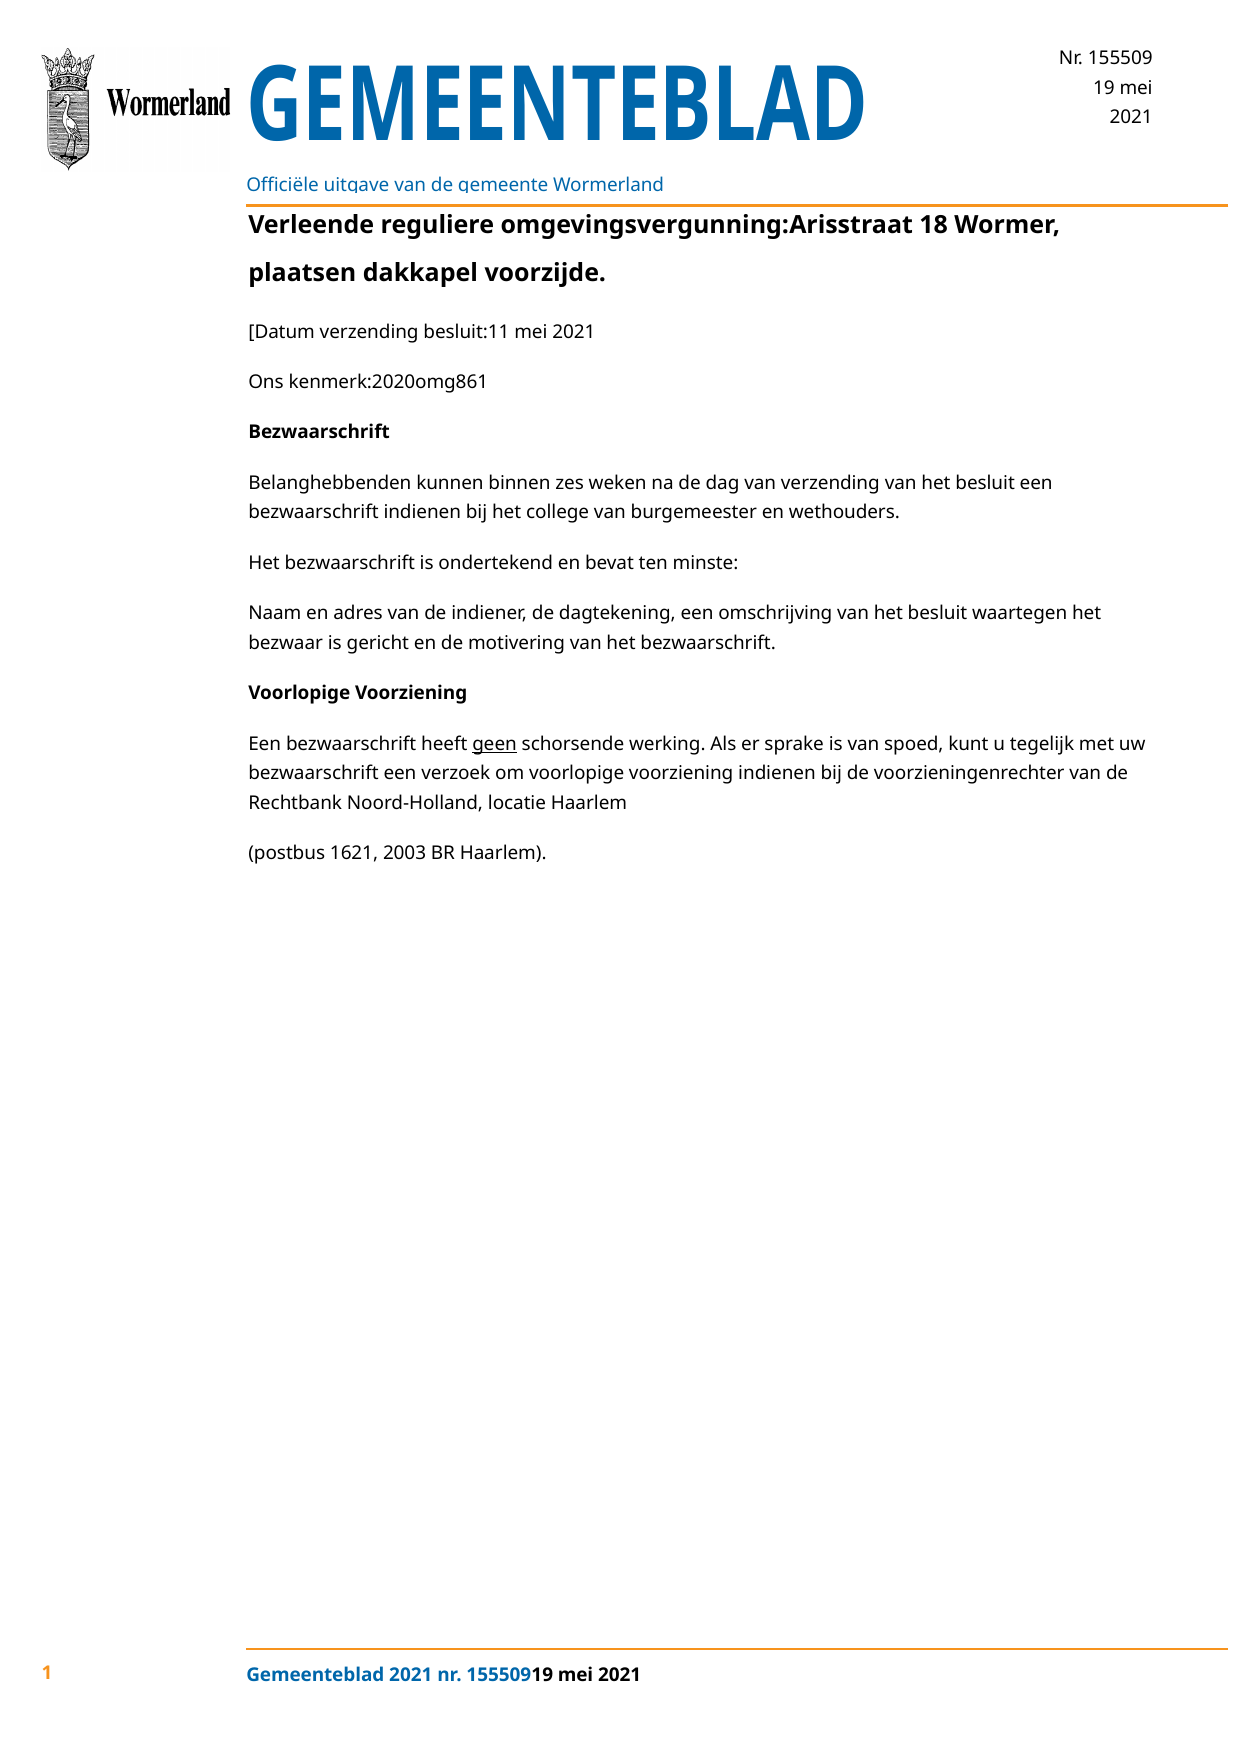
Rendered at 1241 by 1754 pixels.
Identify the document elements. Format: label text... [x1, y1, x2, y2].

picture [41, 47, 231, 172]
text Bezwaarschrift [248, 419, 1152, 444]
text Verleende reguliere omgevingsvergunning:Arisstraat 18 Wormer, plaatsen dakkapel voorzijde. [248, 207, 1152, 288]
text Het bezwaarschrift is ondertekend en bevat ten minste: [248, 549, 1152, 575]
text Ons kenmerk:2020omg861 [248, 368, 1152, 394]
text Een bezwaarschrift heeft geen schorsende werking. Als er sprake is van spoed, kunt u tegelijk met uw bezwaarschrift een verzoek om voorlopige voorziening indienen bij de voorzieningenrechter van de Rechtbank Noord-Holland, locatie Haarlem [248, 730, 1152, 815]
text Belanghebbenden kunnen binnen zes weken na de dag van verzending van het besluit een bezwaarschrift indienen bij het college van burgemeester en wethouders. [248, 469, 1152, 524]
text [Datum verzending besluit:11 mei 2021 [248, 318, 1152, 344]
text (postbus 1621, 2003 BR Haarlem). [248, 839, 1152, 865]
text Voorlopige Voorziening [248, 679, 1152, 705]
text Naam en adres van de indiener, de dagtekening, een omschrijving van het besluit waartegen het bezwaar is gericht en de motivering van het bezwaarschrift. [248, 599, 1152, 655]
